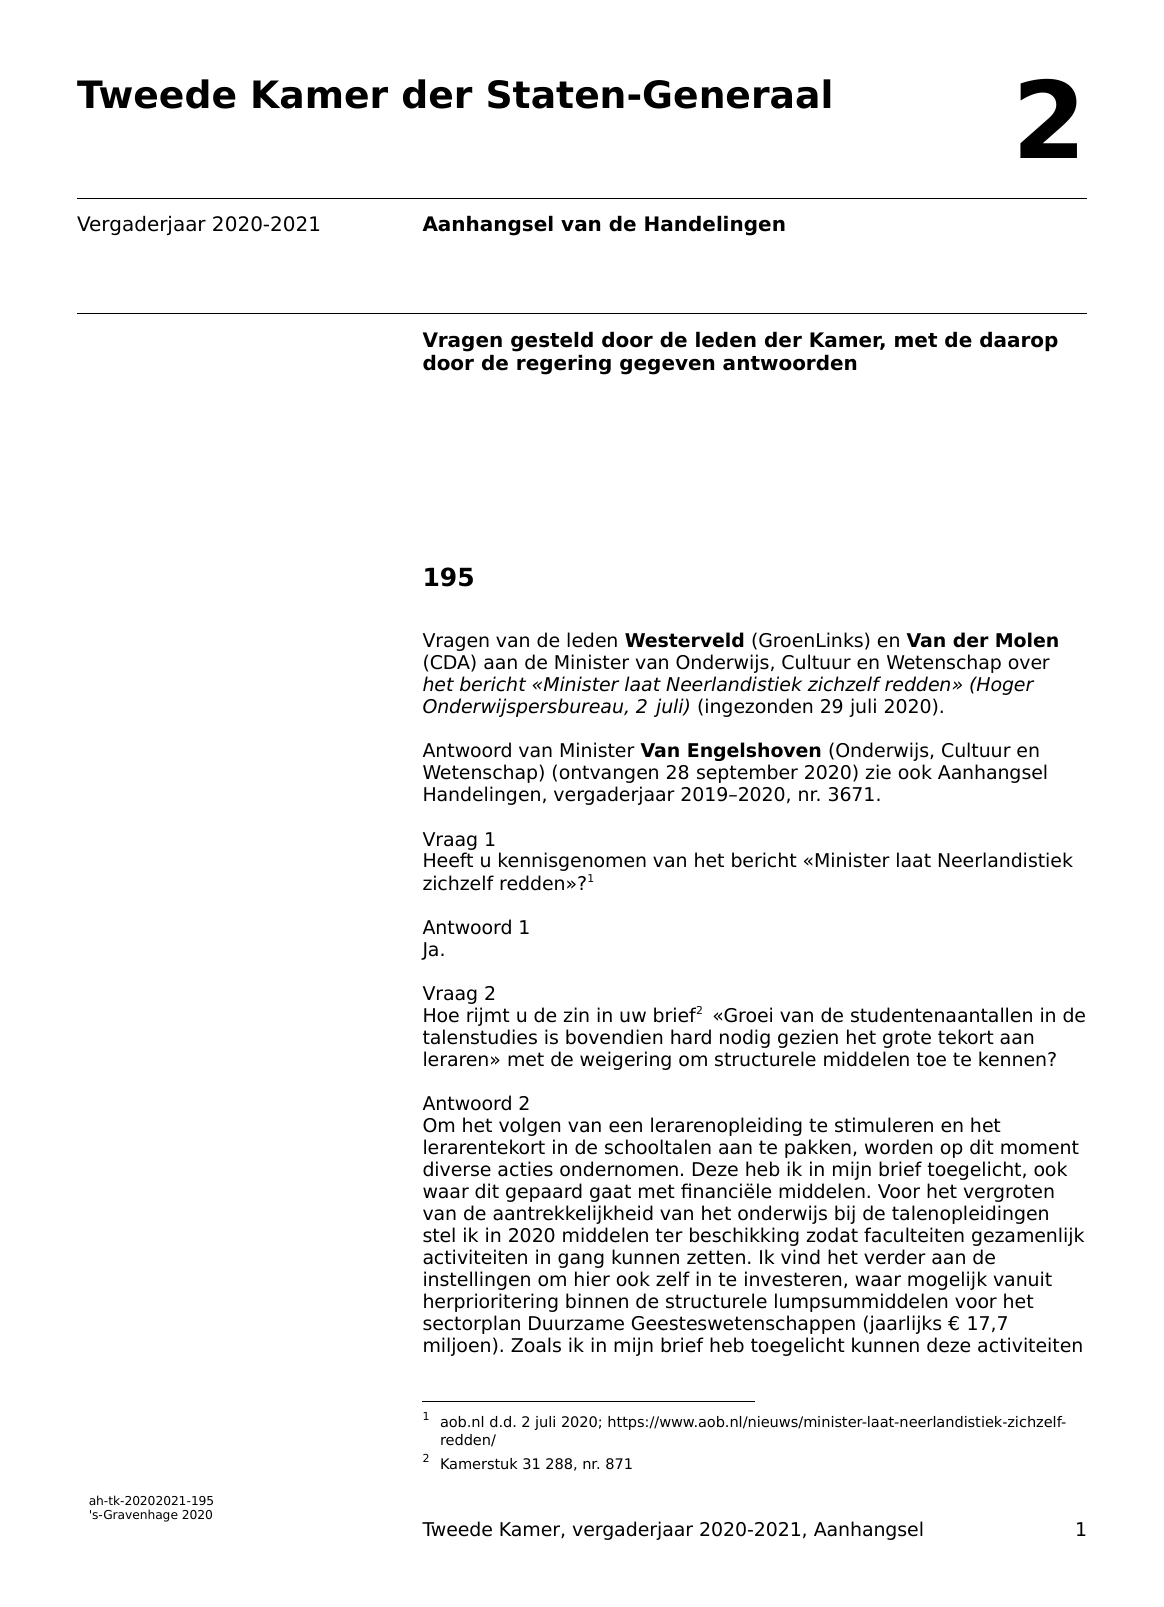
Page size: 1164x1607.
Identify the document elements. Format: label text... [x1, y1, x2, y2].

text Antwoord 1 [422, 917, 1087, 938]
text Om het volgen van een lerarenopleiding te stimuleren en het lerarentekort in de schooltalen aan te pakken, worden op dit moment diverse acties ondernomen. Deze heb ik in mijn brief toegelicht, ook waar dit gepaard gaat met financiële middelen. Voor het vergroten van de aantrekkelijkheid van het onderwijs bij de talenopleidingen stel ik in 2020 middelen ter beschikking zodat faculteiten gezamenlijk activiteiten in gang kunnen zetten. Ik vind het verder aan de instellingen om hier ook zelf in te investeren, waar mogelijk vanuit herprioritering binnen de structurele lumpsummiddelen voor het sectorplan Duurzame Geesteswetenschappen (jaarlijks € 17,7 miljoen). Zoals ik in mijn brief heb toegelicht kunnen deze activiteiten [422, 1115, 1087, 1357]
text 195 [422, 563, 1087, 592]
text ah-tk-20202021-195 [88, 1494, 323, 1508]
text 's-Gravenhage 2020 [88, 1508, 323, 1522]
text Vragen van de leden Westerveld (GroenLinks) en Van der Molen (CDA) aan de Minister van Onderwijs, Cultuur en Wetenschap over het bericht «Minister laat Neerlandistiek zichzelf redden» (Hoger Onderwijspersbureau, 2 juli) (ingezonden 29 juli 2020). [422, 630, 1087, 718]
text Antwoord 2 [422, 1093, 1087, 1115]
text Ja. [422, 938, 1087, 961]
table_cell Vragen gesteld door de leden der Kamer, met de daarop door de regering gegeven antwoorden [422, 314, 1087, 375]
text Hoe rijmt u de zin in uw brief «Groei van de studentenaantallen in de talenstudies is bovendien hard nodig gezien het grote tekort aan leraren» met de weigering om structurele middelen toe te kennen? [422, 1005, 1087, 1071]
table_header Tweede Kamer der Staten-Generaal [77, 59, 886, 198]
table_cell Vergaderjaar 2020-2021 [77, 199, 422, 313]
text Antwoord van Minister Van Engelshoven (Onderwijs, Cultuur en Wetenschap) (ontvangen 28 september 2020) zie ook Aanhangsel Handelingen, vergaderjaar 2019–2020, nr. 3671. [422, 740, 1087, 806]
table_cell Aanhangsel van de Handelingen [422, 199, 1087, 313]
text Vraag 1 [422, 828, 1087, 850]
table_cell [77, 314, 422, 375]
text Heeft u kennisgenomen van het bericht «Minister laat Neerlandistiek zichzelf redden»? [422, 850, 1087, 894]
text Vraag 2 [422, 983, 1087, 1005]
table_header 2 [886, 59, 1087, 198]
text Kamerstuk 31 288, nr. 871 [422, 1452, 1087, 1474]
text aob.nl d.d. 2 juli 2020; https://www.aob.nl/nieuws/minister-laat-neerlandistiek-zichzelf-redden/ [422, 1410, 1087, 1449]
